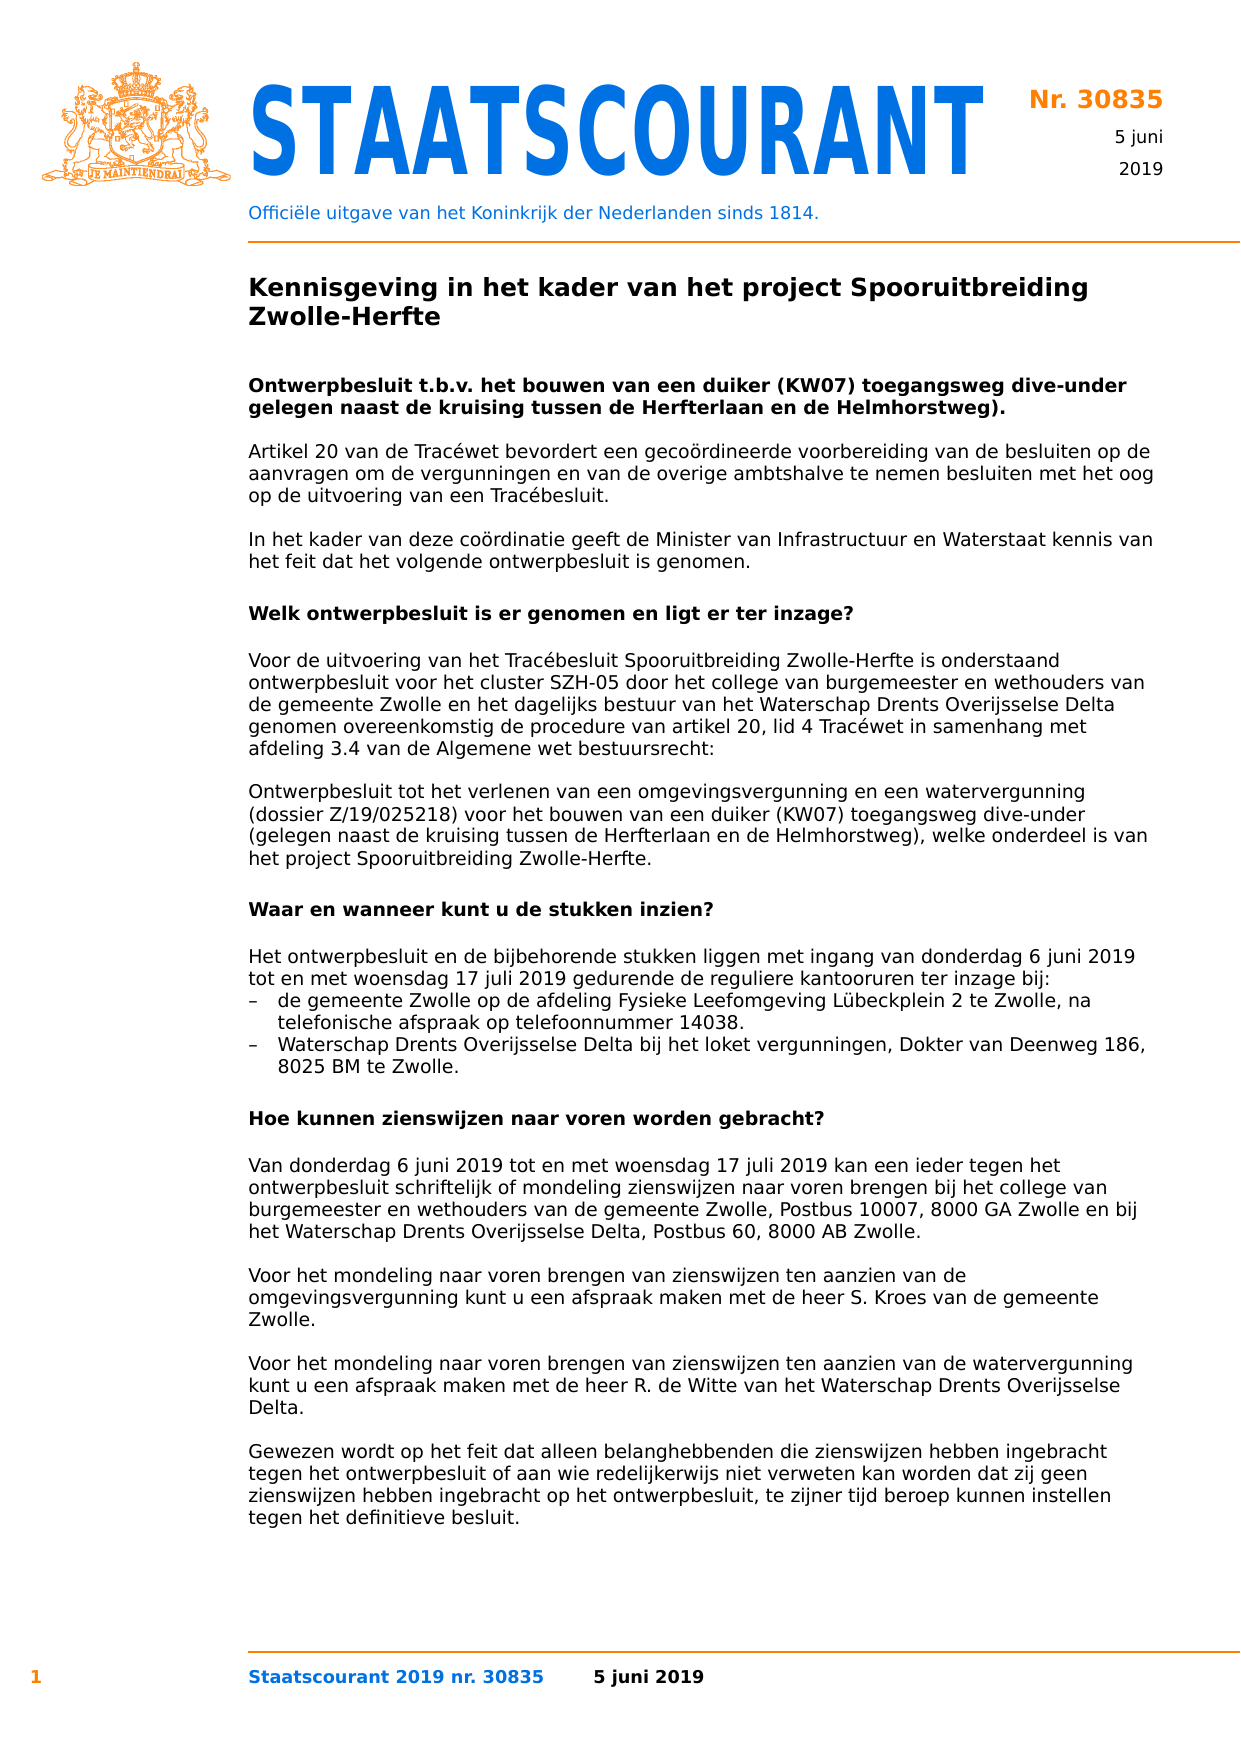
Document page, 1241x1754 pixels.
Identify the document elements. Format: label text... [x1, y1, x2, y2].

text – Waterschap Drents Overijsselse Delta bij het loket vergunningen, Dokter van Deenweg 186, 8025 BM te Zwolle. [248, 1034, 1163, 1078]
table_cell 5 juni [998, 121, 1240, 153]
text In het kader van deze coördinatie geeft de Minister van Infrastructuur en Waterstaat kennis van het feit dat het volgende ontwerpbesluit is genomen. [248, 529, 1163, 573]
subtitle Hoe kunnen zienswijzen naar voren worden gebracht? [248, 1108, 1163, 1130]
text Van donderdag 6 juni 2019 tot en met woensdag 17 juli 2019 kan een ieder tegen het ontwerpbesluit schriftelijk of mondeling zienswijzen naar voren brengen bij het college van burgemeester en wethouders van de gemeente Zwolle, Postbus 10007, 8000 GA Zwolle en bij het Waterschap Drents Overijsselse Delta, Postbus 60, 8000 AB Zwolle. [248, 1155, 1163, 1243]
text Voor het mondeling naar voren brengen van zienswijzen ten aanzien van de omgevingsvergunning kunt u een afspraak maken met de heer S. Kroes van de gemeente Zwolle. [248, 1265, 1163, 1331]
text Gewezen wordt op het feit dat alleen belanghebbenden die zienswijzen hebben ingebracht tegen het ontwerpbesluit of aan wie redelijkerwijs niet verweten kan worden dat zij geen zienswijzen hebben ingebracht op het ontwerpbesluit, te zijner tijd beroep kunnen instellen tegen het definitieve besluit. [248, 1441, 1163, 1528]
picture [41, 62, 231, 186]
text Ontwerpbesluit t.b.v. het bouwen van een duiker (KW07) toegangsweg dive-under gelegen naast de kruising tussen de Herfterlaan en de Helmhorstweg). [248, 375, 1163, 419]
subtitle Welk ontwerpbesluit is er genomen en ligt er ter inzage? [248, 603, 1163, 625]
text Voor het mondeling naar voren brengen van zienswijzen ten aanzien van de watervergunning kunt u een afspraak maken met de heer R. de Witte van het Waterschap Drents Overijsselse Delta. [248, 1353, 1163, 1419]
text Voor de uitvoering van het Tracébesluit Spooruitbreiding Zwolle-Herfte is onderstaand ontwerpbesluit voor het cluster SZH-05 door het college van burgemeester en wethouders van de gemeente Zwolle en het dagelijks bestuur van het Waterschap Drents Overijsselse Delta genomen overeenkomstig de procedure van artikel 20, lid 4 Tracéwet in samenhang met afdeling 3.4 van de Algemene wet bestuursrecht: [248, 650, 1163, 759]
text Het ontwerpbesluit en de bijbehorende stukken liggen met ingang van donderdag 6 juni 2019 tot en met woensdag 17 juli 2019 gedurende de reguliere kantooruren ter inzage bij: [248, 946, 1163, 990]
subtitle Kennisgeving in het kader van het project Spooruitbreiding Zwolle-Herfte [248, 273, 1163, 331]
table_header STAATSCOURANT [248, 62, 998, 203]
table_cell Officiële uitgave van het Koninkrijk der Nederlanden sinds 1814. [248, 203, 1240, 241]
text Artikel 20 van de Tracéwet bevordert een gecoördineerde voorbereiding van de besluiten op de aanvragen om de vergunningen en van de overige ambtshalve te nemen besluiten met het oog op de uitvoering van een Tracébesluit. [248, 441, 1163, 507]
subtitle Waar en wanneer kunt u de stukken inzien? [248, 899, 1163, 921]
text Ontwerpbesluit tot het verlenen van een omgevingsvergunning en een watervergunning (dossier Z/19/025218) voor het bouwen van een duiker (KW07) toegangsweg dive-under (gelegen naast de kruising tussen de Herfterlaan en de Helmhorstweg), welke onderdeel is van het project Spooruitbreiding Zwolle-Herfte. [248, 781, 1163, 869]
text – de gemeente Zwolle op de afdeling Fysieke Leefomgeving Lübeckplein 2 te Zwolle, na telefonische afspraak op telefoonnummer 14038. [248, 990, 1163, 1034]
table_cell 2019 [998, 153, 1240, 203]
table_header [25, 62, 248, 241]
table_header Nr. 30835 [998, 62, 1240, 121]
